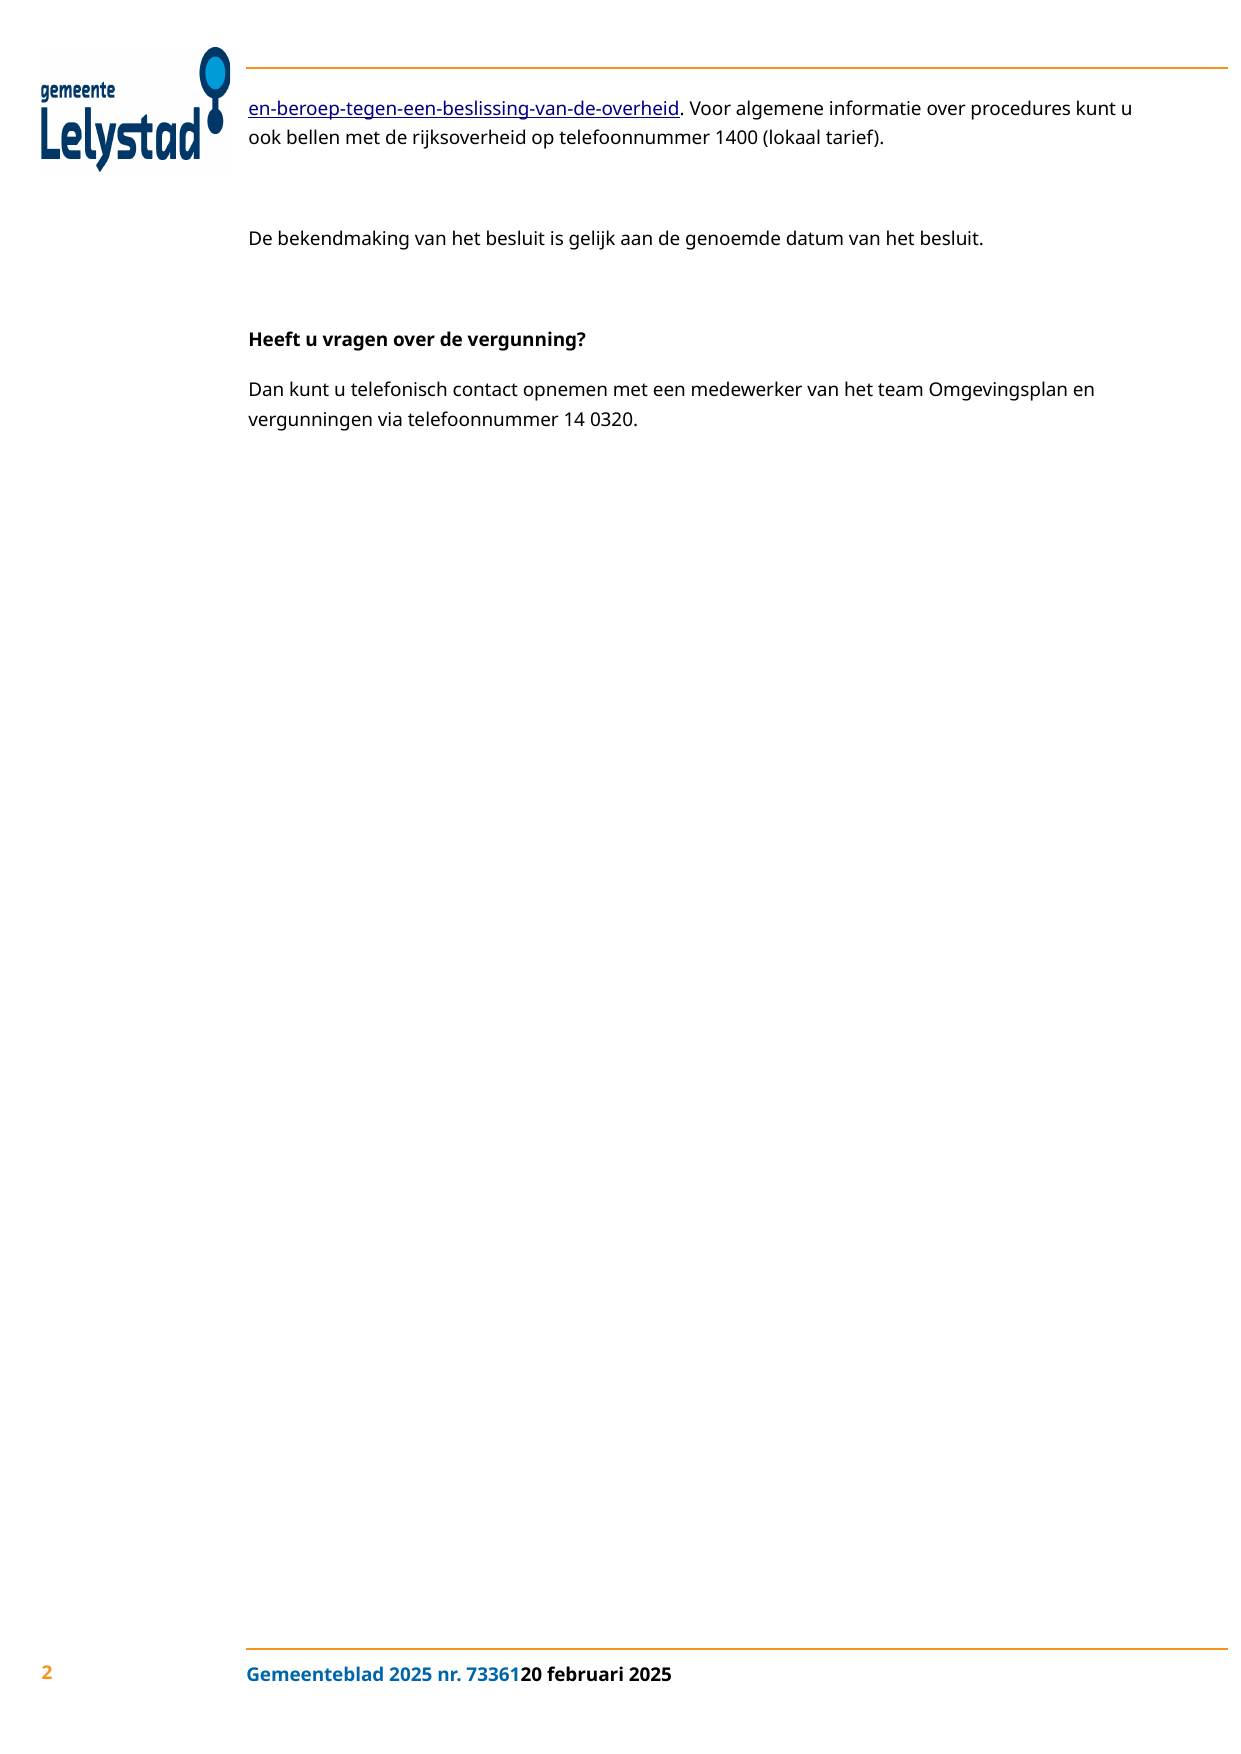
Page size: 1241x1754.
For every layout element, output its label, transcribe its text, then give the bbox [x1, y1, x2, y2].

picture [41, 47, 231, 172]
text De bekendmaking van het besluit is gelijk aan de genoemde datum van het besluit. [248, 225, 1152, 251]
text en-beroep-tegen-een-beslissing-van-de-overheid. Voor algemene informatie over procedures kunt u ook bellen met de rijksoverheid op telefoonnummer 1400 (lokaal tarief). [248, 95, 1152, 150]
text Heeft u vragen over de vergunning? [248, 326, 1152, 352]
text Dan kunt u telefonisch contact opnemen met een medewerker van het team Omgevingsplan en vergunningen via telefoonnummer 14 0320. [248, 376, 1152, 432]
